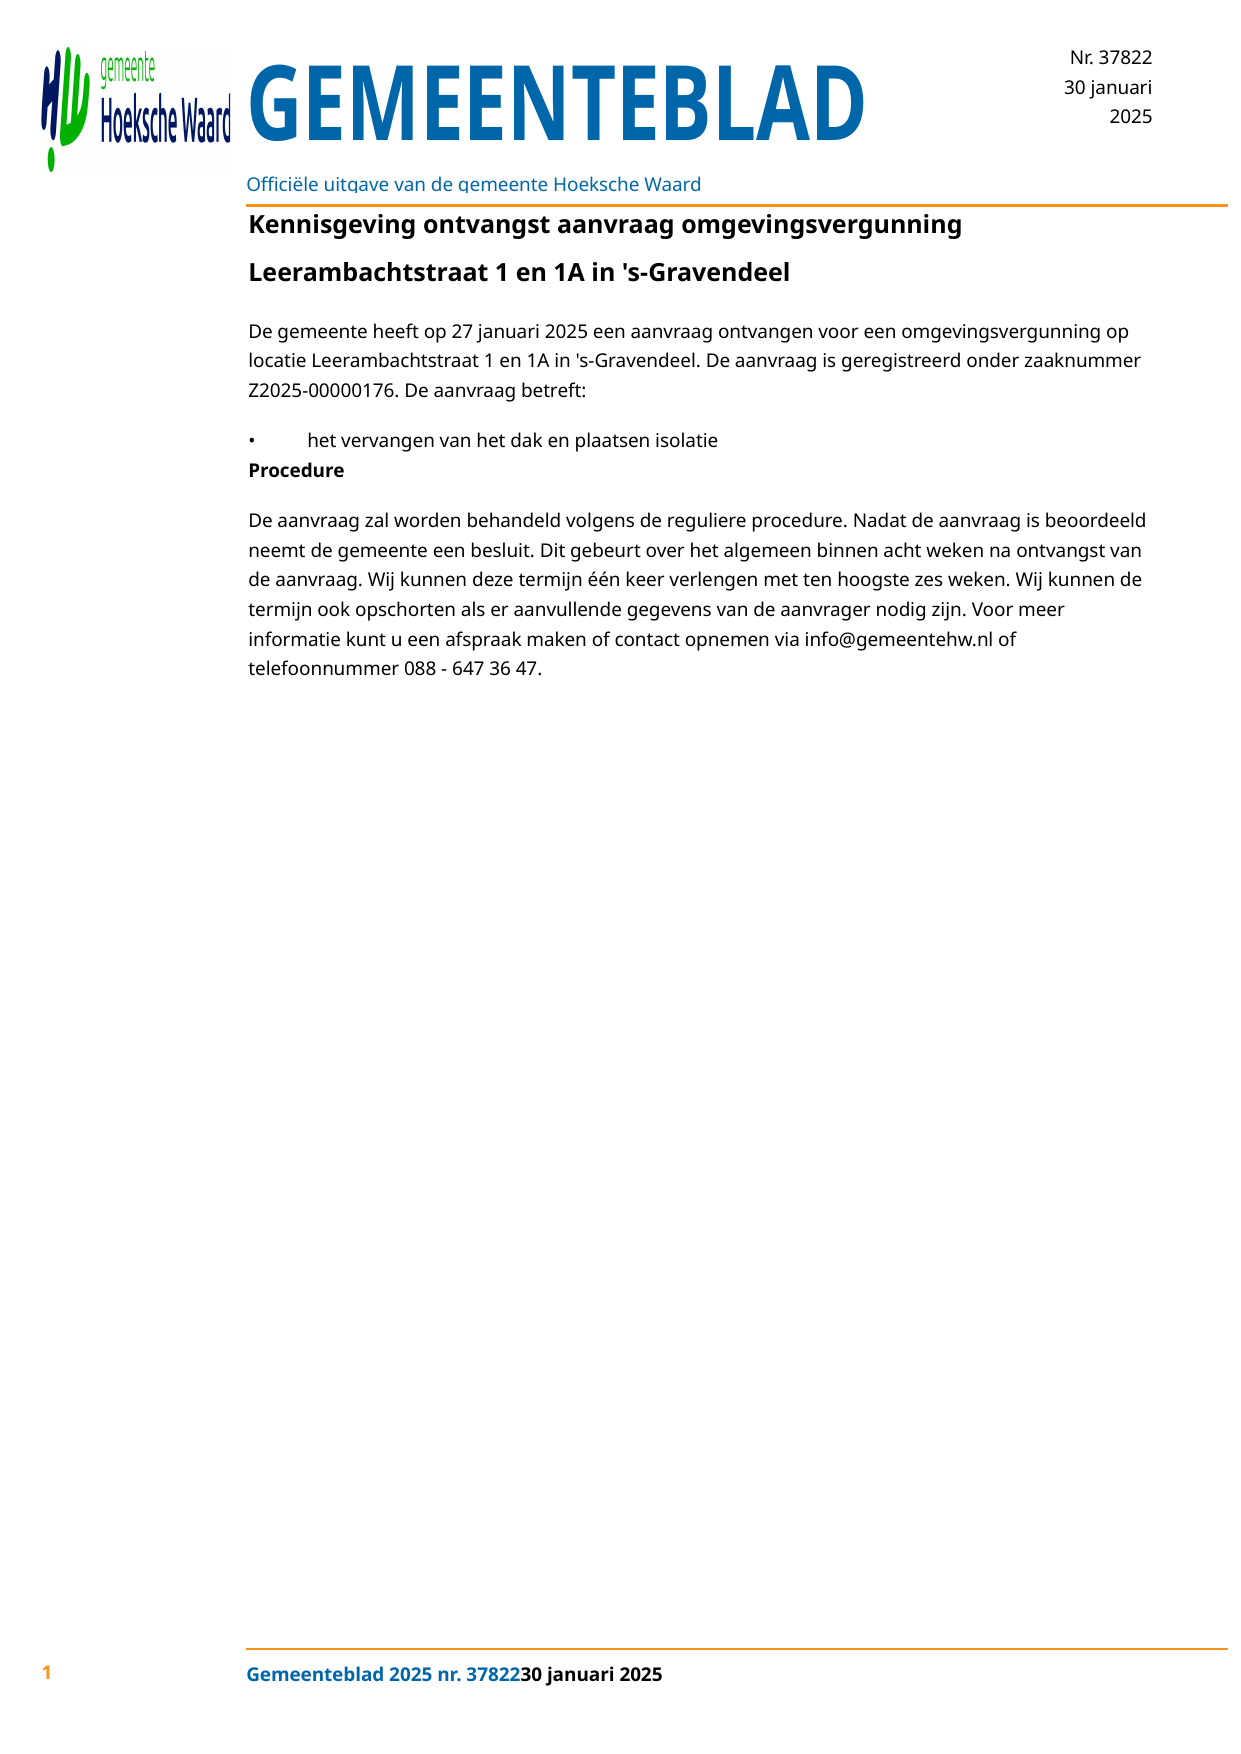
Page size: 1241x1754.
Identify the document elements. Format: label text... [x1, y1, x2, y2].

text De gemeente heeft op 27 januari 2025 een aanvraag ontvangen voor een omgevingsvergunning op locatie Leerambachtstraat 1 en 1A in 's-Gravendeel. De aanvraag is geregistreerd onder zaaknummer Z2025-00000176. De aanvraag betreft: [248, 318, 1152, 403]
list het vervangen van het dak en plaatsen isolatie [248, 427, 1152, 453]
text Procedure [248, 457, 1152, 483]
text De aanvraag zal worden behandeld volgens de reguliere procedure. Nadat de aanvraag is beoordeeld neemt de gemeente een besluit. Dit gebeurt over het algemeen binnen acht weken na ontvangst van de aanvraag. Wij kunnen deze termijn één keer verlengen met ten hoogste zes weken. Wij kunnen de termijn ook opschorten als er aanvullende gegevens van de aanvrager nodig zijn. Voor meer informatie kunt u een afspraak maken of contact opnemen via info@gemeentehw.nl of telefoonnummer 088 - 647 36 47. [248, 507, 1152, 681]
picture [41, 47, 231, 172]
text Kennisgeving ontvangst aanvraag omgevingsvergunning Leerambachtstraat 1 en 1A in 's-Gravendeel [248, 207, 1152, 288]
